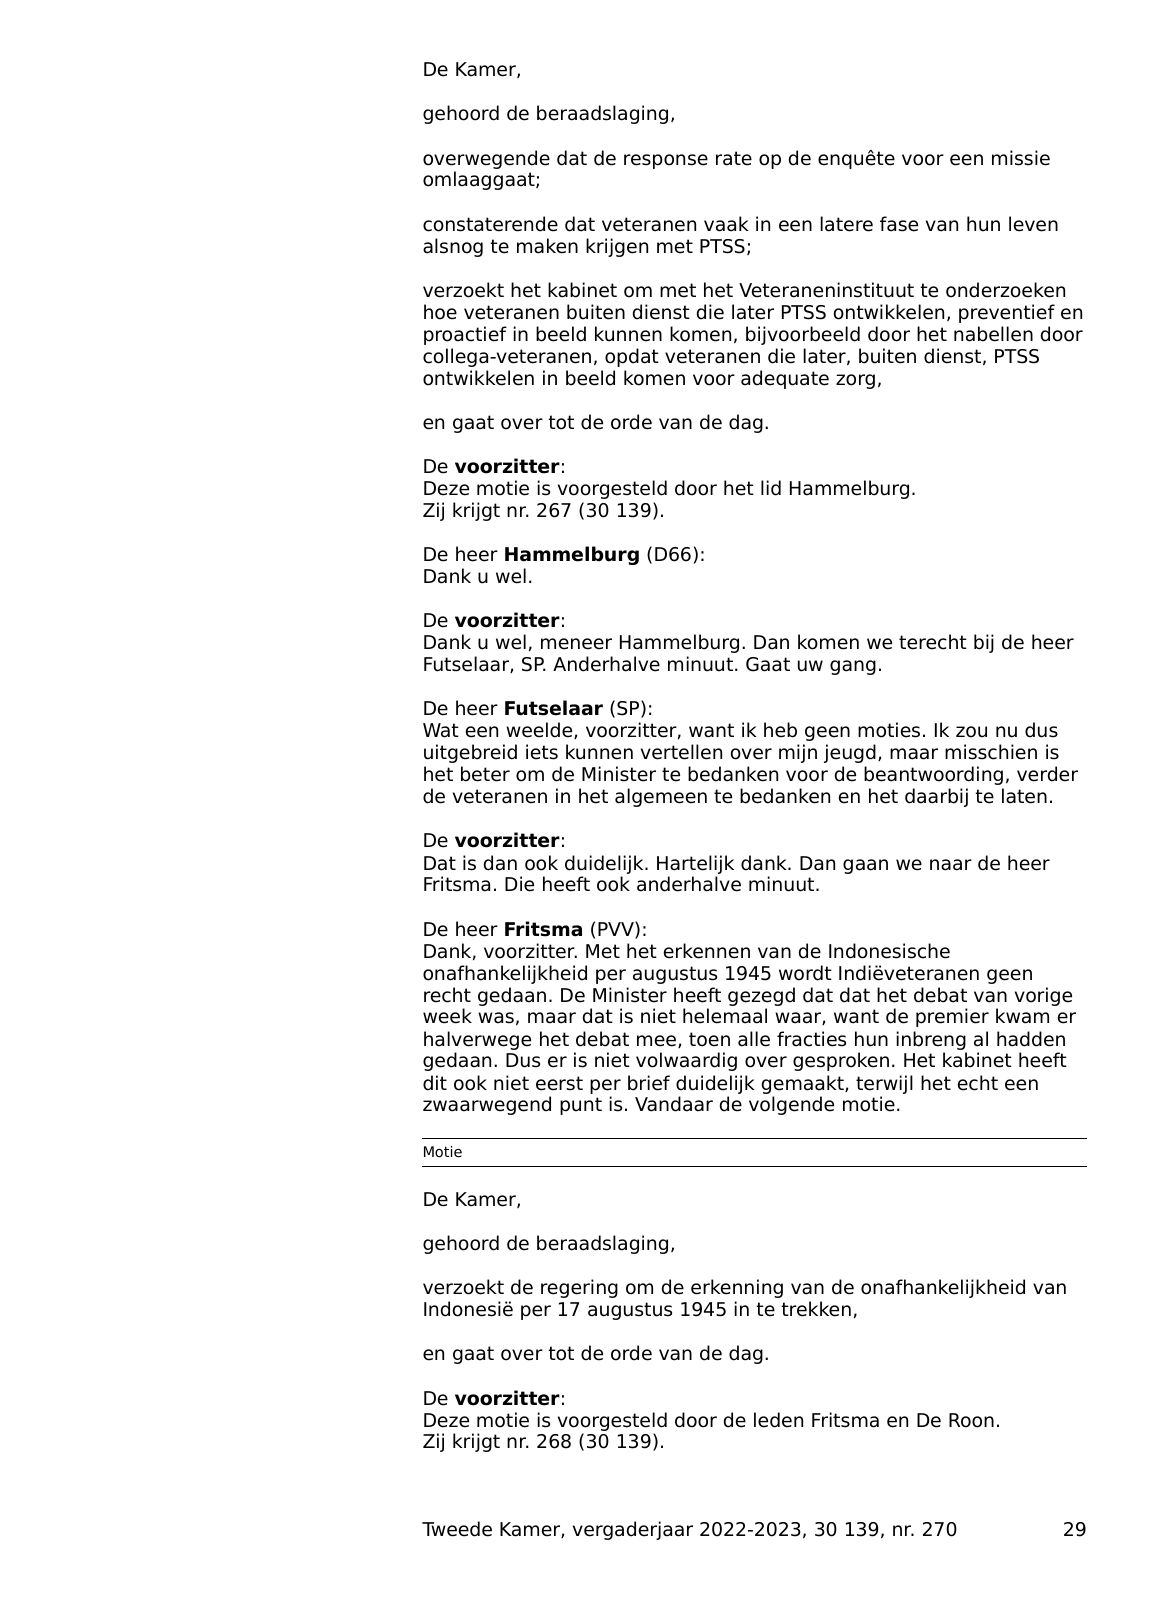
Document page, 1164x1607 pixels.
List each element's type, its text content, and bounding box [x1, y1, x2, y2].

text verzoekt de regering om de erkenning van de onafhankelijkheid van Indonesië per 17 augustus 1945 in te trekken, [422, 1277, 1087, 1321]
text gehoord de beraadslaging, [422, 1233, 1087, 1255]
text De voorzitter: [422, 1387, 1087, 1409]
text Zij krijgt nr. 268 (30 139). [422, 1431, 1087, 1453]
text en gaat over tot de orde van de dag. [422, 1343, 1087, 1365]
text Wat een weelde, voorzitter, want ik heb geen moties. Ik zou nu dus uitgebreid iets kunnen vertellen over mijn jeugd, maar misschien is het beter om de Minister te bedanken voor de beantwoording, verder de veteranen in het algemeen te bedanken en het daarbij te laten. [422, 720, 1087, 808]
text De Kamer, [422, 59, 1087, 81]
text De voorzitter: [422, 830, 1087, 852]
text De heer Fritsma (PVV): [422, 918, 1087, 941]
text Dank u wel. [422, 566, 1087, 588]
text De Kamer, [422, 1189, 1087, 1211]
text en gaat over tot de orde van de dag. [422, 412, 1087, 434]
text Zij krijgt nr. 267 (30 139). [422, 500, 1087, 522]
text Dat is dan ook duidelijk. Hartelijk dank. Dan gaan we naar de heer Fritsma. Die heeft ook anderhalve minuut. [422, 852, 1087, 896]
text De heer Hammelburg (D66): [422, 544, 1087, 566]
text verzoekt het kabinet om met het Veteraneninstituut te onderzoeken hoe veteranen buiten dienst die later PTSS ontwikkelen, preventief en proactief in beeld kunnen komen, bijvoorbeeld door het nabellen door collega-veteranen, opdat veteranen die later, buiten dienst, PTSS ontwikkelen in beeld komen voor adequate zorg, [422, 280, 1087, 389]
text De voorzitter: [422, 610, 1087, 632]
text Deze motie is voorgesteld door de leden Fritsma en De Roon. [422, 1409, 1087, 1431]
text gehoord de beraadslaging, [422, 103, 1087, 125]
table_header Motie [422, 1139, 1087, 1166]
text De heer Futselaar (SP): [422, 698, 1087, 720]
text Dank u wel, meneer Hammelburg. Dan komen we terecht bij de heer Futselaar, SP. Anderhalve minuut. Gaat uw gang. [422, 632, 1087, 676]
text Deze motie is voorgesteld door het lid Hammelburg. [422, 478, 1087, 500]
text De voorzitter: [422, 456, 1087, 478]
text overwegende dat de response rate op de enquête voor een missie omlaaggaat; [422, 147, 1087, 191]
text Dank, voorzitter. Met het erkennen van de Indonesische onafhankelijkheid per augustus 1945 wordt Indiëveteranen geen recht gedaan. De Minister heeft gezegd dat dat het debat van vorige week was, maar dat is niet helemaal waar, want de premier kwam er halverwege het debat mee, toen alle fracties hun inbreng al hadden gedaan. Dus er is niet volwaardig over gesproken. Het kabinet heeft dit ook niet eerst per brief duidelijk gemaakt, terwijl het echt een zwaarwegend punt is. Vandaar de volgende motie. [422, 941, 1087, 1116]
text constaterende dat veteranen vaak in een latere fase van hun leven alsnog te maken krijgen met PTSS; [422, 213, 1087, 257]
